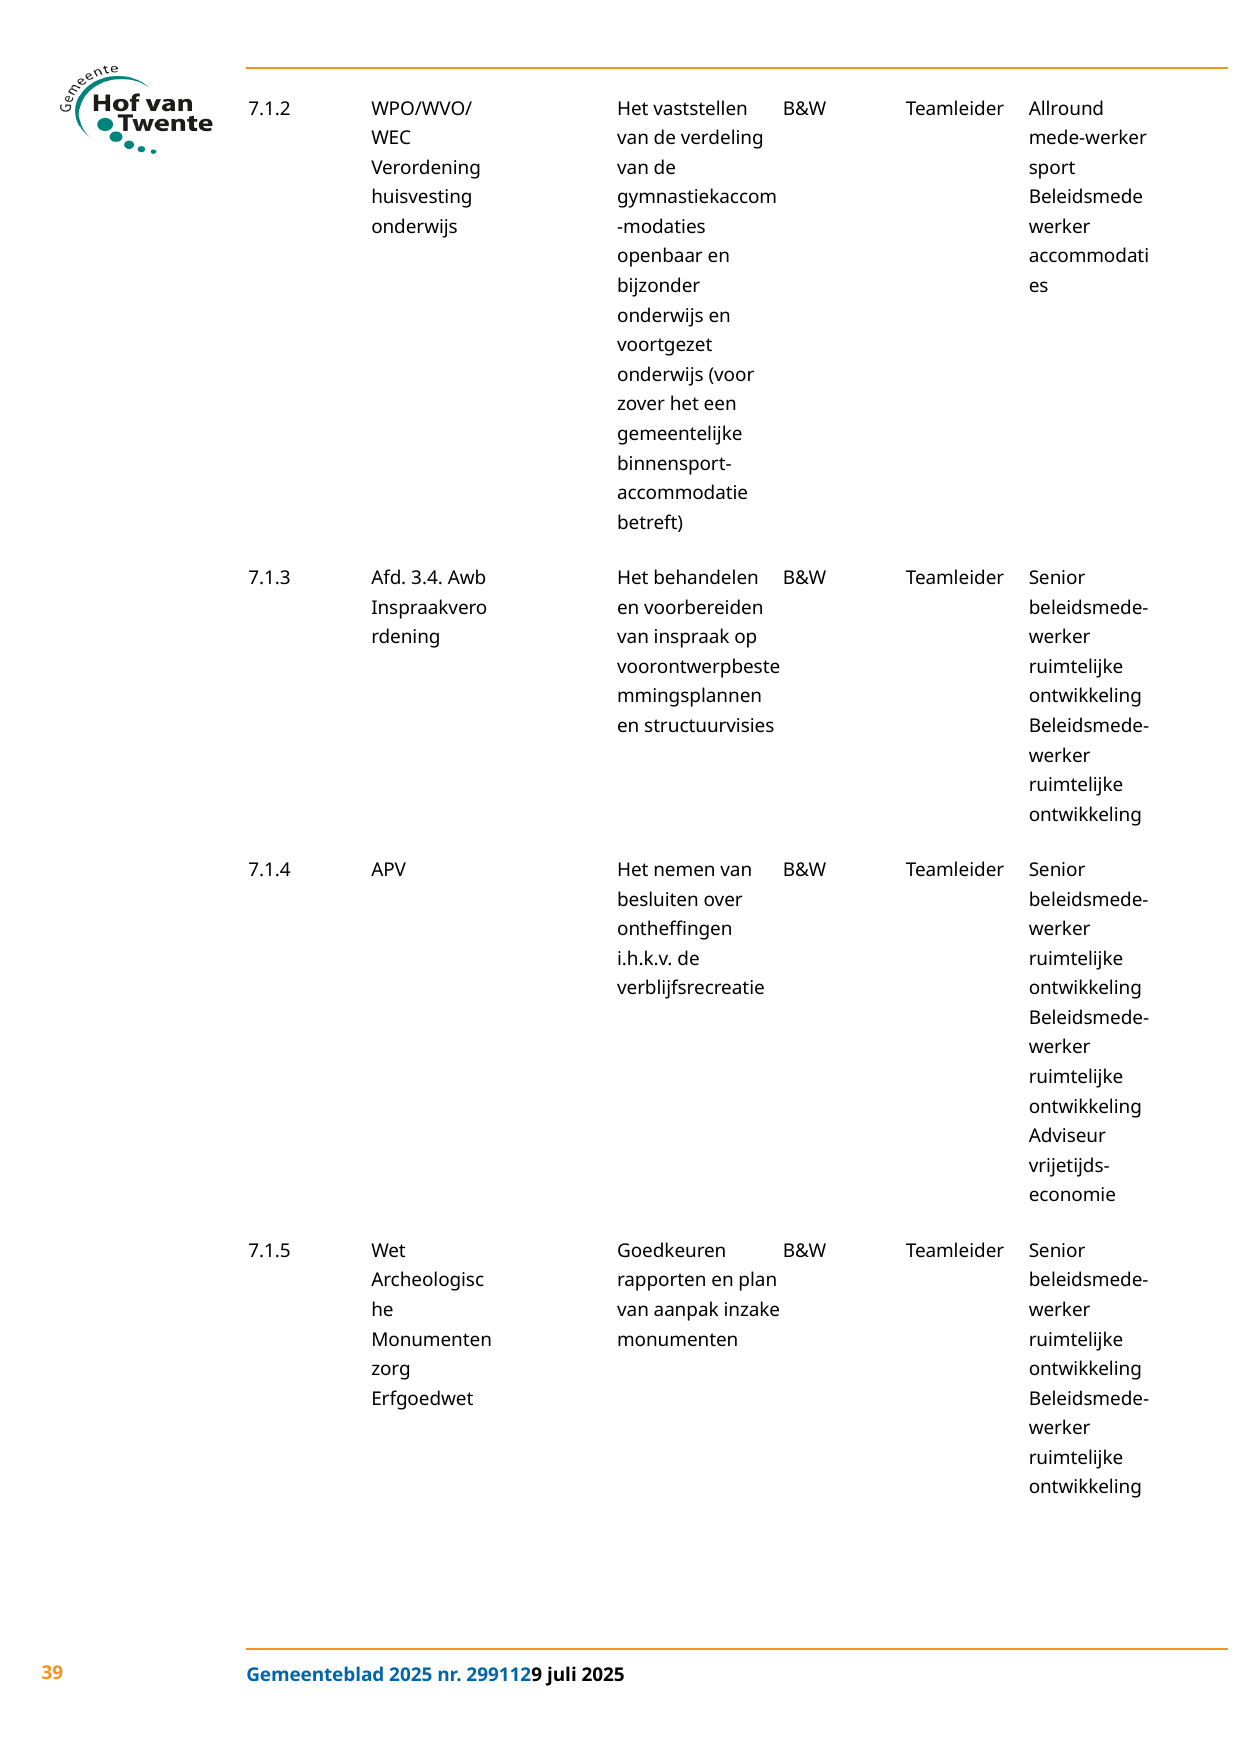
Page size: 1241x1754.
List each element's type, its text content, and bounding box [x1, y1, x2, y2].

table_cell 7.1.3 [248, 564, 371, 856]
table_cell Het nemen van besluiten over ontheffingen i.h.k.v. de verblijfsrecreatie [617, 856, 783, 1237]
table_cell 7.1.2 [248, 95, 371, 564]
table_cell APV [371, 856, 494, 1237]
table_cell Senior beleidsmede-werker ruimtelijke ontwikkeling Beleidsmede- werker ruimtelijke ontwikkeling [1029, 564, 1152, 856]
table_cell Goedkeuren rapporten en plan van aanpak inzake monumenten [617, 1237, 783, 1529]
table_cell Allround mede-werker sport Beleidsmedewerker accommodaties [1029, 95, 1152, 564]
table_cell Teamleider [906, 1237, 1028, 1529]
table_cell WPO/WVO/WEC Verordening huisvesting onderwijs [371, 95, 494, 564]
table_cell Teamleider [906, 856, 1028, 1237]
table_cell B&W [783, 564, 906, 856]
table_cell Het vaststellen van de verdeling van de gymnastiekaccom-modaties openbaar en bijzonder onderwijs en voortgezet onderwijs (voor zover het een gemeentelijke binnensport-accommodatie betreft) [617, 95, 783, 564]
table_cell Teamleider [906, 95, 1028, 564]
picture [41, 47, 231, 172]
table_cell B&W [783, 856, 906, 1237]
table_cell 7.1.5 [248, 1237, 371, 1529]
table_cell B&W [783, 1237, 906, 1529]
table_cell [494, 1237, 617, 1529]
table_cell Senior beleidsmede-werker ruimtelijke ontwikkeling Beleidsmede- werker ruimtelijke ontwikkeling [1029, 1237, 1152, 1529]
table_cell B&W [783, 95, 906, 564]
table_cell Senior beleidsmede-werker ruimtelijke ontwikkeling Beleidsmede- werker ruimtelijke ontwikkeling Adviseur vrijetijds- economie [1029, 856, 1152, 1237]
table_cell Het behandelen en voorbereiden van inspraak op voorontwerpbestemmingsplannen en structuurvisies [617, 564, 783, 856]
table_cell Afd. 3.4. Awb Inspraakverordening [371, 564, 494, 856]
table_cell [494, 95, 617, 564]
table_cell Wet Archeologische Monumentenzorg Erfgoedwet [371, 1237, 494, 1529]
table_cell [494, 564, 617, 856]
table_cell Teamleider [906, 564, 1028, 856]
table_cell [494, 856, 617, 1237]
table_cell 7.1.4 [248, 856, 371, 1237]
